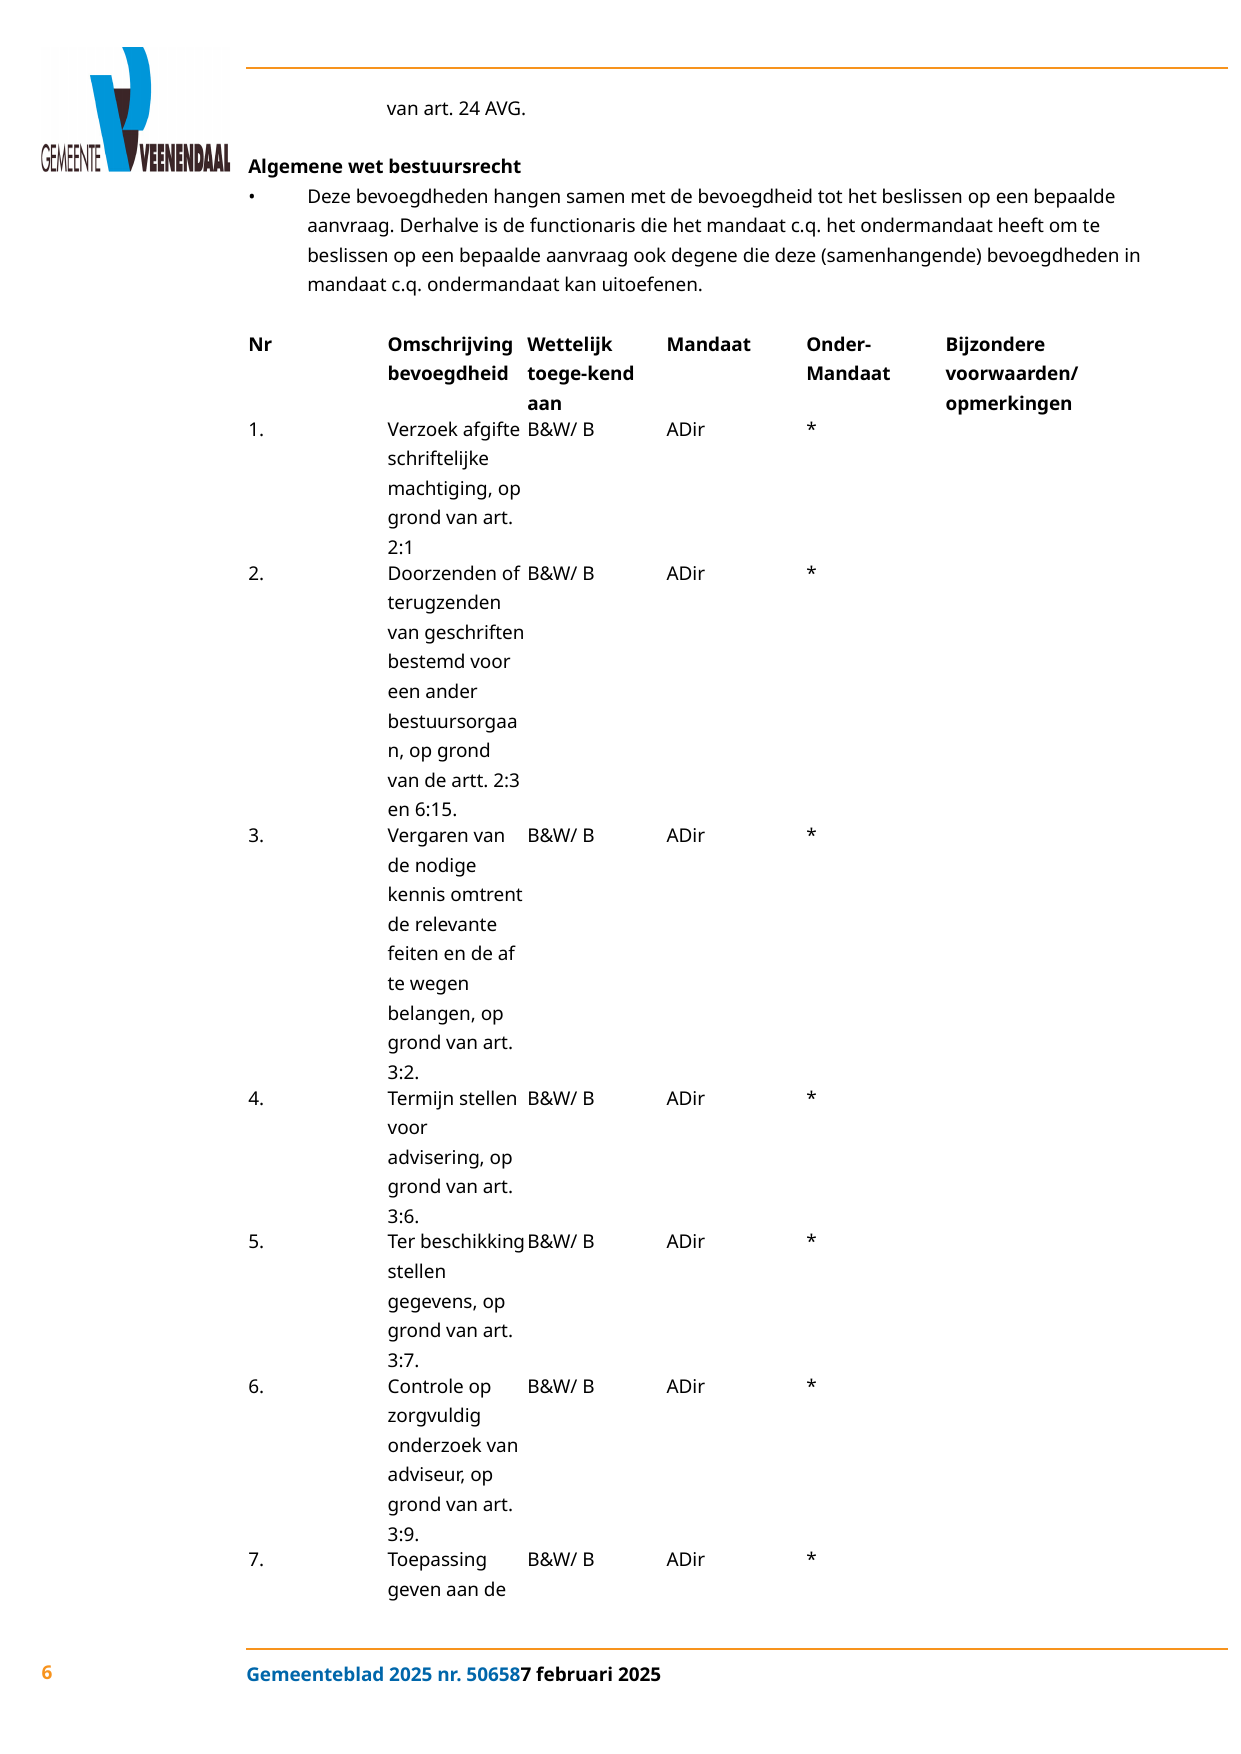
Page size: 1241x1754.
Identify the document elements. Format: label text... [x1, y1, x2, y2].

table_cell [248, 95, 387, 121]
table_cell [945, 1085, 1152, 1229]
table_cell B&W/ B [527, 822, 666, 1085]
table_cell * [806, 1546, 945, 1602]
table_cell Termijn stellen voor advisering, op grond van art. 3:6. [388, 1085, 527, 1229]
table_cell [945, 560, 1152, 822]
table_cell * [806, 1373, 945, 1546]
table_cell * [806, 1229, 945, 1373]
table_cell [808, 95, 947, 121]
table_cell ADir [666, 1085, 806, 1229]
table_cell ADir [666, 416, 806, 560]
table_header Bijzondere voorwaarden/ opmerkingen [945, 331, 1152, 416]
table_cell [248, 560, 387, 822]
table_cell Vergaren van de nodige kennis omtrent de relevante feiten en de af te wegen belangen, op grond van art. 3:2. [388, 822, 527, 1085]
table_cell [945, 822, 1152, 1085]
table_cell * [806, 822, 945, 1085]
table_cell [945, 416, 1152, 560]
table_cell * [806, 1085, 945, 1229]
table_header Wettelijk toege-kend aan [527, 331, 666, 416]
table_cell B&W/ B [527, 416, 666, 560]
table_cell [670, 95, 808, 121]
table_cell B&W/ B [527, 1085, 666, 1229]
table_cell ADir [666, 1229, 806, 1373]
table_cell Doorzenden of terugzenden van geschriften bestemd voor een ander bestuursorgaan, op grond van de artt. 2:3 en 6:15. [388, 560, 527, 822]
table_cell B&W/ B [527, 1373, 666, 1546]
table_cell [248, 1085, 387, 1229]
table_cell B&W/ B [527, 560, 666, 822]
table_cell [945, 1373, 1152, 1546]
table_cell Verzoek afgifte schriftelijke machtiging, op grond van art. 2:1 [388, 416, 527, 560]
table_cell van art. 24 AVG. [387, 95, 531, 121]
table_cell ADir [666, 1373, 806, 1546]
text Algemene wet bestuursrecht [248, 153, 1152, 179]
table_cell [531, 95, 670, 121]
table_cell [248, 822, 387, 1085]
table_cell Ter beschikking stellen gegevens, op grond van art. 3:7. [388, 1229, 527, 1373]
table_cell Controle op zorgvuldig onderzoek van adviseur, op grond van art. 3:9. [388, 1373, 527, 1546]
table_cell [945, 1229, 1152, 1373]
table_header Mandaat [666, 331, 806, 416]
table_cell ADir [666, 1546, 806, 1602]
table_cell [248, 1373, 387, 1546]
picture [123, 47, 231, 172]
table_header Onder- Mandaat [806, 331, 945, 416]
table_cell ADir [666, 822, 806, 1085]
table_cell [248, 1229, 387, 1373]
picture [41, 47, 130, 172]
table_header Nr [248, 331, 387, 416]
table_cell * [806, 416, 945, 560]
table_cell B&W/ B [527, 1546, 666, 1602]
list Deze bevoegdheden hangen samen met de bevoegdheid tot het beslissen op een bepaalde aanvraag. Derhalve is de functionaris die het mandaat c.q. het ondermandaat heeft om te beslissen op een bepaalde aanvraag ook degene die deze (samenhangende) bevoegdheden in mandaat c.q. ondermandaat kan uitoefenen. [248, 183, 1152, 297]
table_cell [248, 416, 387, 560]
table_cell [945, 1546, 1152, 1602]
table_cell Toepassing geven aan de [388, 1546, 527, 1602]
table_cell B&W/ B [527, 1229, 666, 1373]
table_cell ADir [666, 560, 806, 822]
table_header Omschrijving bevoegdheid [388, 331, 527, 416]
table_cell [947, 95, 1152, 121]
table_cell [248, 1546, 387, 1602]
table_cell * [806, 560, 945, 822]
